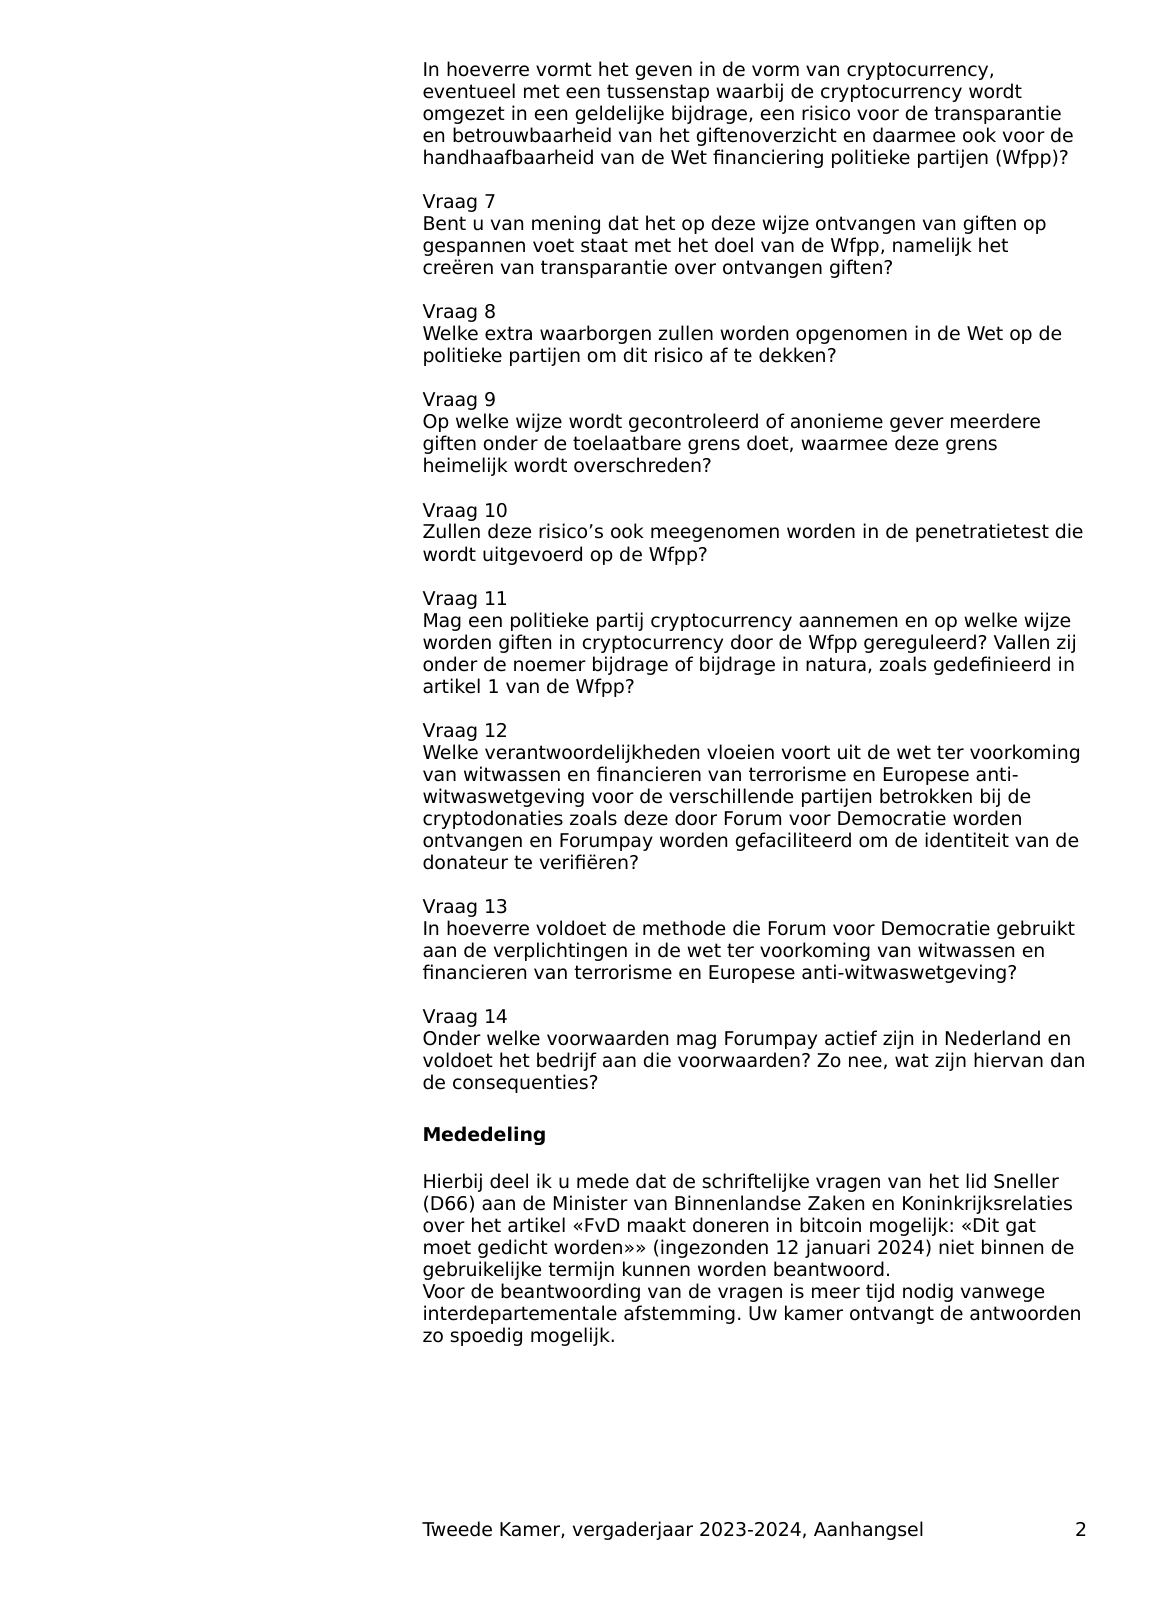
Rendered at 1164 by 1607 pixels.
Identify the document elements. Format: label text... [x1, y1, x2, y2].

text Hierbij deel ik u mede dat de schriftelijke vragen van het lid Sneller (D66) aan de Minister van Binnenlandse Zaken en Koninkrijksrelaties over het artikel «FvD maakt doneren in bitcoin mogelijk: «Dit gat moet gedicht worden»» (ingezonden 12 januari 2024) niet binnen de gebruikelijke termijn kunnen worden beantwoord. [422, 1171, 1087, 1281]
subtitle Mededeling [422, 1124, 1087, 1146]
text Vraag 14 [422, 1006, 1087, 1028]
text Zullen deze risico’s ook meegenomen worden in de penetratietest die wordt uitgevoerd op de Wfpp? [422, 521, 1087, 565]
text Vraag 10 [422, 499, 1087, 521]
text Vraag 7 [422, 191, 1087, 213]
text In hoeverre vormt het geven in de vorm van cryptocurrency, eventueel met een tussenstap waarbij de cryptocurrency wordt omgezet in een geldelijke bijdrage, een risico voor de transparantie en betrouwbaarheid van het giftenoverzicht en daarmee ook voor de handhaafbaarheid van de Wet financiering politieke partijen (Wfpp)? [422, 59, 1087, 169]
text Op welke wijze wordt gecontroleerd of anonieme gever meerdere giften onder de toelaatbare grens doet, waarmee deze grens heimelijk wordt overschreden? [422, 411, 1087, 477]
text Voor de beantwoording van de vragen is meer tijd nodig vanwege interdepartementale afstemming. Uw kamer ontvangt de antwoorden zo spoedig mogelijk. [422, 1281, 1087, 1347]
text Welke verantwoordelijkheden vloeien voort uit de wet ter voorkoming van witwassen en financieren van terrorisme en Europese anti-witwaswetgeving voor de verschillende partijen betrokken bij de cryptodonaties zoals deze door Forum voor Democratie worden ontvangen en Forumpay worden gefaciliteerd om de identiteit van de donateur te verifiëren? [422, 742, 1087, 873]
text Vraag 12 [422, 720, 1087, 742]
text Welke extra waarborgen zullen worden opgenomen in de Wet op de politieke partijen om dit risico af te dekken? [422, 323, 1087, 367]
text Vraag 11 [422, 588, 1087, 609]
text Mag een politieke partij cryptocurrency aannemen en op welke wijze worden giften in cryptocurrency door de Wfpp gereguleerd? Vallen zij onder de noemer bijdrage of bijdrage in natura, zoals gedefinieerd in artikel 1 van de Wfpp? [422, 609, 1087, 697]
text Vraag 13 [422, 896, 1087, 918]
text In hoeverre voldoet de methode die Forum voor Democratie gebruikt aan de verplichtingen in de wet ter voorkoming van witwassen en financieren van terrorisme en Europese anti-witwaswetgeving? [422, 918, 1087, 984]
text Onder welke voorwaarden mag Forumpay actief zijn in Nederland en voldoet het bedrijf aan die voorwaarden? Zo nee, wat zijn hiervan dan de consequenties? [422, 1028, 1087, 1094]
text Vraag 9 [422, 389, 1087, 411]
text Bent u van mening dat het op deze wijze ontvangen van giften op gespannen voet staat met het doel van de Wfpp, namelijk het creëren van transparantie over ontvangen giften? [422, 213, 1087, 279]
text Vraag 8 [422, 301, 1087, 323]
